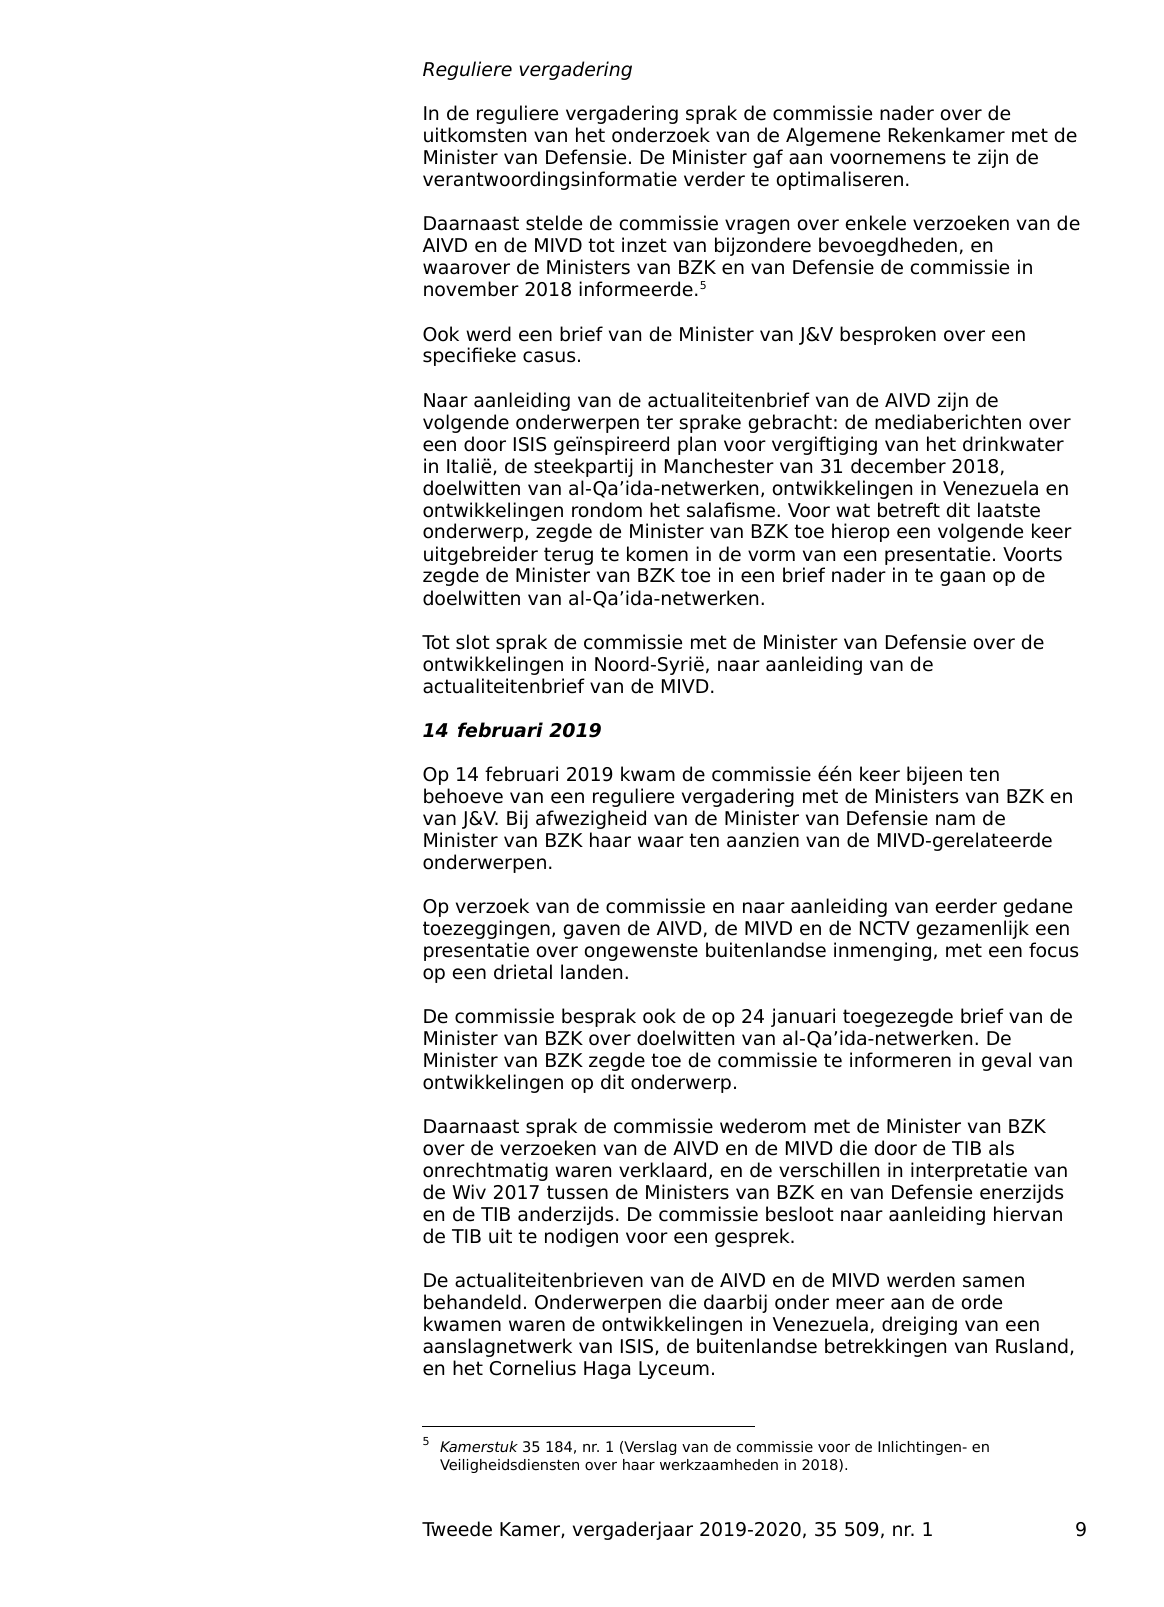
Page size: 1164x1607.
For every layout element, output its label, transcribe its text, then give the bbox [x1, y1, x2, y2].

subtitle 14 februari 2019 [422, 720, 1087, 742]
subtitle Reguliere vergadering [422, 59, 1087, 81]
text In de reguliere vergadering sprak de commissie nader over de uitkomsten van het onderzoek van de Algemene Rekenkamer met de Minister van Defensie. De Minister gaf aan voornemens te zijn de verantwoordingsinformatie verder te optimaliseren. [422, 103, 1087, 191]
text Daarnaast stelde de commissie vragen over enkele verzoeken van de AIVD en de MIVD tot inzet van bijzondere bevoegdheden, en waarover de Ministers van BZK en van Defensie de commissie in november 2018 informeerde. [422, 213, 1087, 301]
text Op 14 februari 2019 kwam de commissie één keer bijeen ten behoeve van een reguliere vergadering met de Ministers van BZK en van J&V. Bij afwezigheid van de Minister van Defensie nam de Minister van BZK haar waar ten aanzien van de MIVD-gerelateerde onderwerpen. [422, 764, 1087, 874]
text Naar aanleiding van de actualiteitenbrief van de AIVD zijn de volgende onderwerpen ter sprake gebracht: de mediaberichten over een door ISIS geïnspireerd plan voor vergiftiging van het drinkwater in Italië, de steekpartij in Manchester van 31 december 2018, doelwitten van al-Qa’ida-netwerken, ontwikkelingen in Venezuela en ontwikkelingen rondom het salafisme. Voor wat betreft dit laatste onderwerp, zegde de Minister van BZK toe hierop een volgende keer uitgebreider terug te komen in de vorm van een presentatie. Voorts zegde de Minister van BZK toe in een brief nader in te gaan op de doelwitten van al-Qa’ida-netwerken. [422, 389, 1087, 609]
text Ook werd een brief van de Minister van J&V besproken over een specifieke casus. [422, 323, 1087, 367]
text Tot slot sprak de commissie met de Minister van Defensie over de ontwikkelingen in Noord-Syrië, naar aanleiding van de actualiteitenbrief van de MIVD. [422, 632, 1087, 697]
text De actualiteitenbrieven van de AIVD en de MIVD werden samen behandeld. Onderwerpen die daarbij onder meer aan de orde kwamen waren de ontwikkelingen in Venezuela, dreiging van een aanslagnetwerk van ISIS, de buitenlandse betrekkingen van Rusland, en het Cornelius Haga Lyceum. [422, 1270, 1087, 1380]
text Kamerstuk 35 184, nr. 1 (Verslag van de commissie voor de Inlichtingen- en Veiligheidsdiensten over haar werkzaamheden in 2018). [422, 1435, 1087, 1474]
text De commissie besprak ook de op 24 januari toegezegde brief van de Minister van BZK over doelwitten van al-Qa’ida-netwerken. De Minister van BZK zegde toe de commissie te informeren in geval van ontwikkelingen op dit onderwerp. [422, 1006, 1087, 1094]
text Daarnaast sprak de commissie wederom met de Minister van BZK over de verzoeken van de AIVD en de MIVD die door de TIB als onrechtmatig waren verklaard, en de verschillen in interpretatie van de Wiv 2017 tussen de Ministers van BZK en van Defensie enerzijds en de TIB anderzijds. De commissie besloot naar aanleiding hiervan de TIB uit te nodigen voor een gesprek. [422, 1116, 1087, 1248]
text Op verzoek van de commissie en naar aanleiding van eerder gedane toezeggingen, gaven de AIVD, de MIVD en de NCTV gezamenlijk een presentatie over ongewenste buitenlandse inmenging, met een focus op een drietal landen. [422, 896, 1087, 984]
